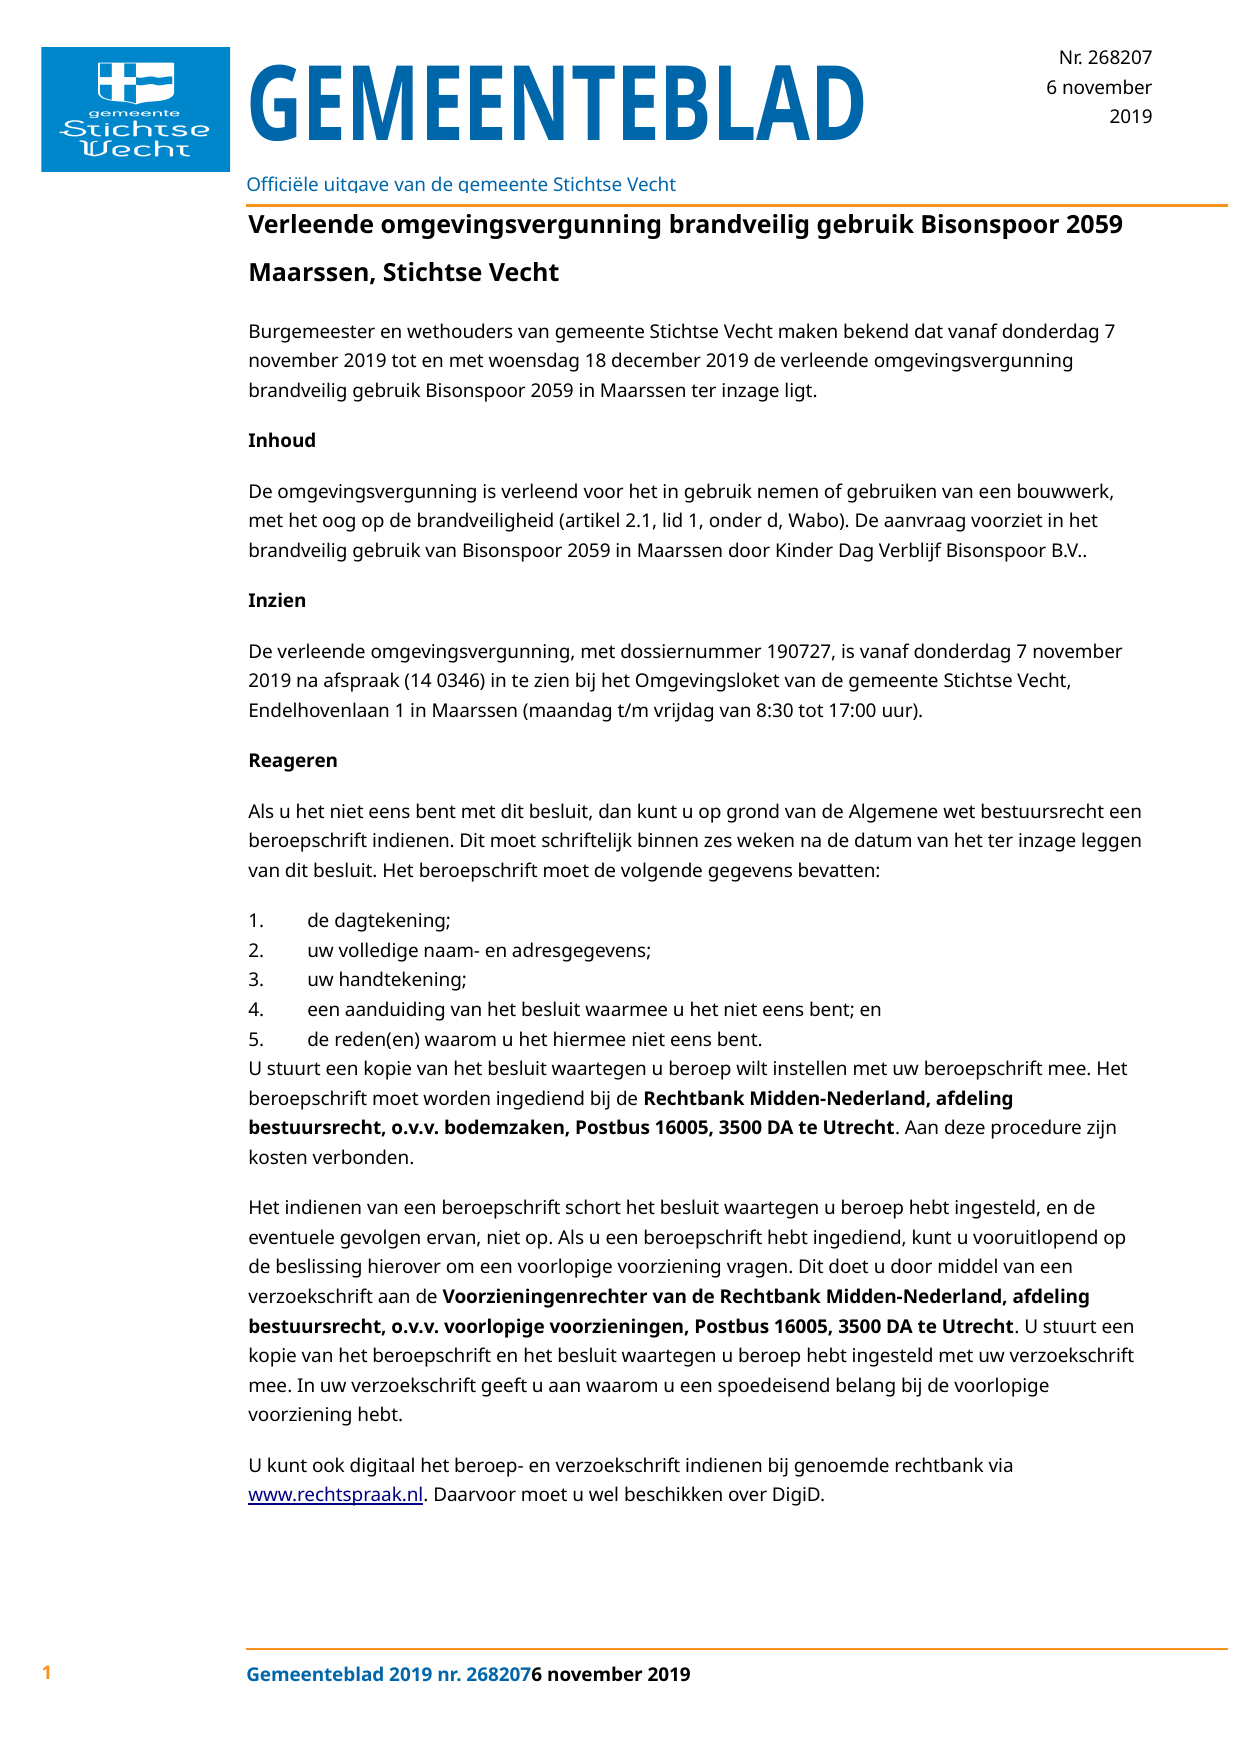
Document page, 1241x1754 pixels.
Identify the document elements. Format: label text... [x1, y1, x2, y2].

text De omgevingsvergunning is verleend voor het in gebruik nemen of gebruiken van een bouwwerk, met het oog op de brandveiligheid (artikel 2.1, lid 1, onder d, Wabo). De aanvraag voorziet in het brandveilig gebruik van Bisonspoor 2059 in Maarssen door Kinder Dag Verblijf Bisonspoor B.V.. [248, 478, 1152, 563]
picture [99, 63, 135, 101]
text U stuurt een kopie van het besluit waartegen u beroep wilt instellen met uw beroepschrift mee. Het beroepschrift moet worden ingediend bij de Rechtbank Midden-Nederland, afdeling bestuursrecht, o.v.v. bodemzaken, Postbus 16005, 3500 DA te Utrecht. Aan deze procedure zijn kosten verbonden. [248, 1055, 1152, 1170]
text U kunt ook digitaal het beroep- en verzoekschrift indienen bij genoemde rechtbank via www.rechtspraak.nl. Daarvoor moet u wel beschikken over DigiD. [248, 1452, 1152, 1507]
list de dagtekening; [248, 907, 1152, 933]
text De verleende omgevingsvergunning, met dossiernummer 190727, is vanaf donderdag 7 november 2019 na afspraak (14 0346) in te zien bij het Omgevingsloket van de gemeente Stichtse Vecht, Endelhovenlaan 1 in Maarssen (maandag t/m vrijdag van 8:30 tot 17:00 uur). [248, 638, 1152, 723]
list een aanduiding van het besluit waarmee u het niet eens bent; en [248, 996, 1152, 1022]
list uw handtekening; [248, 967, 1152, 992]
text Inzien [248, 587, 1152, 613]
text Het indienen van een beroepschrift schort het besluit waartegen u beroep hebt ingesteld, en de eventuele gevolgen ervan, niet op. Als u een beroepschrift hebt ingediend, kunt u vooruitlopend op de beslissing hierover om een voorlopige voorziening vragen. Dit doet u door middel van een verzoekschrift aan de Voorzieningenrechter van de Rechtbank Midden-Nederland, afdeling bestuursrecht, o.v.v. voorlopige voorzieningen, Postbus 16005, 3500 DA te Utrecht. U stuurt een kopie van het beroepschrift en het besluit waartegen u beroep hebt ingesteld met uw verzoekschrift mee. In uw verzoekschrift geeft u aan waarom u een spoedeisend belang bij de voorlopige voorziening hebt. [248, 1194, 1152, 1427]
text Verleende omgevingsvergunning brandveilig gebruik Bisonspoor 2059 Maarssen, Stichtse Vecht [248, 207, 1152, 288]
text Reageren [248, 747, 1152, 773]
text Burgemeester en wethouders van gemeente Stichtse Vecht maken bekend dat vanaf donderdag 7 november 2019 tot en met woensdag 18 december 2019 de verleende omgevingsvergunning brandveilig gebruik Bisonspoor 2059 in Maarssen ter inzage ligt. [248, 318, 1152, 403]
text Inhoud [248, 427, 1152, 453]
list uw volledige naam- en adresgegevens; [248, 937, 1152, 963]
list de reden(en) waarom u het hiermee niet eens bent. [248, 1026, 1152, 1052]
text Als u het niet eens bent met dit besluit, dan kunt u op grond van de Algemene wet bestuursrecht een beroepschrift indienen. Dit moet schriftelijk binnen zes weken na de datum van het ter inzage leggen van dit besluit. Het beroepschrift moet de volgende gegevens bevatten: [248, 798, 1152, 883]
picture [137, 63, 174, 103]
